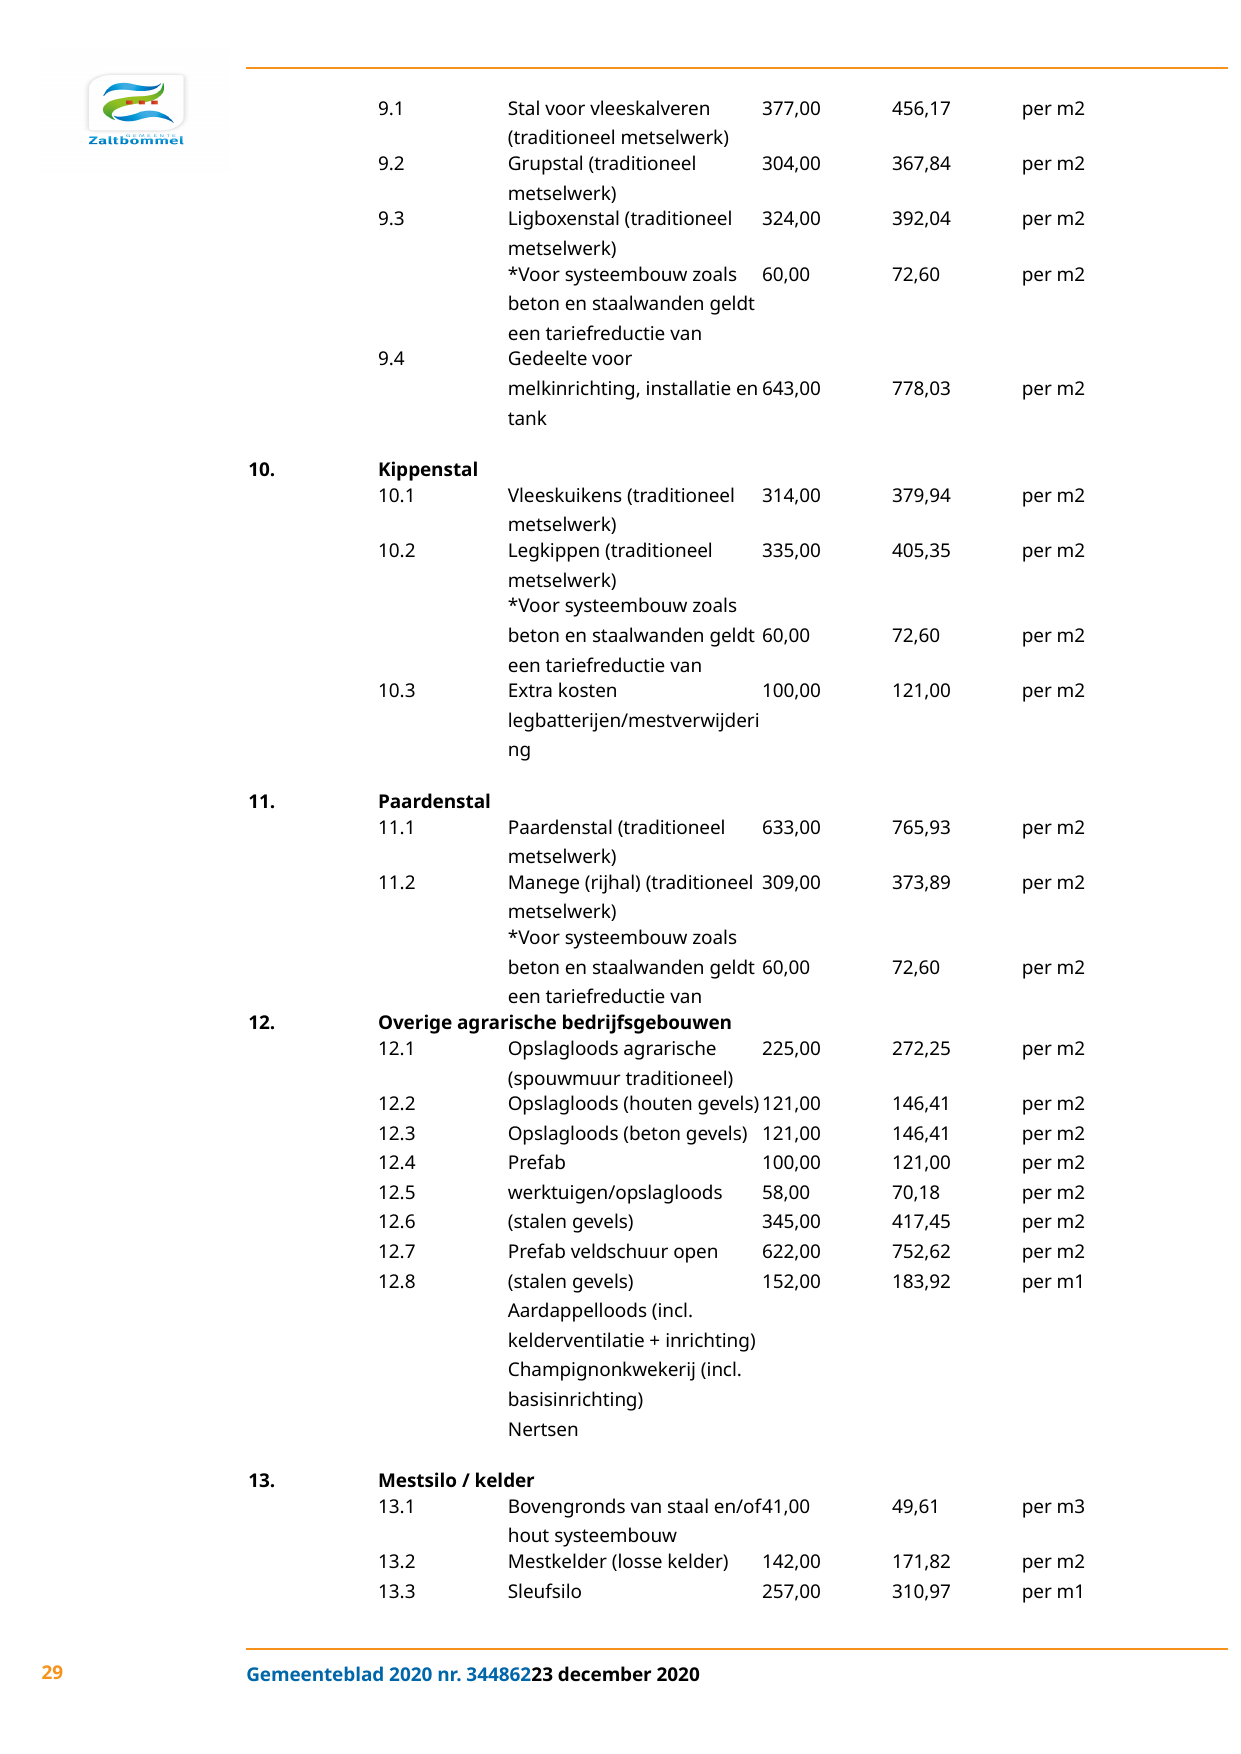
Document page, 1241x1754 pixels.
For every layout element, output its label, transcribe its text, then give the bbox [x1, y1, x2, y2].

table_cell 335,00 [762, 537, 892, 593]
table_cell Bovengronds van staal en/of hout systeembouw [508, 1493, 762, 1548]
table_cell 225,00 [762, 1035, 892, 1090]
table_cell per m2 [1022, 678, 1152, 762]
table_cell [248, 925, 378, 1009]
table_cell 12. [248, 1009, 378, 1035]
table_cell [248, 1493, 378, 1548]
table_cell Kippenstal [378, 456, 762, 482]
table_cell [508, 1442, 762, 1467]
table_cell 392,04 [892, 205, 1022, 261]
table_cell [508, 431, 762, 456]
table_cell Grupstal (traditioneel metselwerk) [508, 150, 762, 205]
table_cell 377,00 [762, 95, 892, 150]
table_cell 10.2 [378, 537, 508, 593]
table_cell per m2 [1022, 346, 1152, 431]
table_cell [892, 1009, 1022, 1035]
table_cell [892, 1442, 1022, 1467]
table_cell 13. [248, 1467, 378, 1493]
table_cell 10.1 [378, 482, 508, 537]
table_cell [1022, 763, 1152, 788]
picture [41, 47, 231, 172]
table_cell per m2 [1022, 261, 1152, 346]
table_cell [378, 925, 508, 1009]
table_cell 146,41 146,41 121,00 70,18 417,45 752,62 183,92 [892, 1090, 1022, 1442]
table_cell [248, 678, 378, 762]
table_cell [378, 431, 508, 456]
table_cell [248, 346, 378, 431]
table_cell 12.1 [378, 1035, 508, 1090]
table_cell [1022, 456, 1152, 482]
table_cell [248, 1035, 378, 1090]
table_cell [1022, 431, 1152, 456]
table_cell [762, 1009, 892, 1035]
table_cell 272,25 [892, 1035, 1022, 1090]
table_cell Opslagloods (houten gevels) Opslagloods (beton gevels) Prefab werktuigen/opslagloods (stalen gevels) Prefab veldschuur open (stalen gevels) Aardappelloods (incl. kelderventilatie + inrichting) Champignonkwekerij (incl. basisinrichting) Nertsen [508, 1090, 762, 1442]
table_cell [248, 1090, 378, 1442]
table_cell 765,93 [892, 814, 1022, 869]
table_cell [762, 456, 892, 482]
table_cell per m3 [1022, 1493, 1152, 1548]
table_cell [762, 763, 892, 788]
table_cell Manege (rijhal) (traditioneel metselwerk) [508, 869, 762, 924]
table_cell 121,00 [892, 678, 1022, 762]
table_cell Paardenstal (traditioneel metselwerk) [508, 814, 762, 869]
table_cell 49,61 [892, 1493, 1022, 1548]
table_cell 171,82 310,97 [892, 1548, 1022, 1604]
table_cell Overige agrarische bedrijfsgebouwen [378, 1009, 762, 1035]
table_cell Stal voor vleeskalveren (traditioneel metselwerk) [508, 95, 762, 150]
table_cell [248, 482, 378, 537]
table_cell [762, 788, 892, 814]
table_cell per m2 [1022, 1035, 1152, 1090]
table_cell per m2 [1022, 869, 1152, 924]
table_cell [248, 431, 378, 456]
table_cell 72,60 [892, 261, 1022, 346]
table_cell Extra kosten legbatterijen/mestverwijdering [508, 678, 762, 762]
table_cell per m2 [1022, 482, 1152, 537]
table_cell [248, 1548, 378, 1604]
table_cell 314,00 [762, 482, 892, 537]
table_cell [1022, 1009, 1152, 1035]
table_cell [1022, 1467, 1152, 1493]
table_cell [248, 1442, 378, 1467]
table_cell 379,94 [892, 482, 1022, 537]
table_cell [892, 788, 1022, 814]
table_cell per m2 [1022, 814, 1152, 869]
table_cell *Voor systeembouw zoals beton en staalwanden geldt een tariefreductie van [508, 925, 762, 1009]
table_cell per m2 [1022, 150, 1152, 205]
table_cell [508, 763, 762, 788]
table_cell Mestsilo / kelder [378, 1467, 762, 1493]
table_cell 11.1 [378, 814, 508, 869]
table_cell 60,00 [762, 261, 892, 346]
table_cell per m2 per m1 [1022, 1548, 1152, 1604]
table_cell [378, 763, 508, 788]
table_cell 12.2 12.3 12.4 12.5 12.6 12.7 12.8 [378, 1090, 508, 1442]
table_cell [762, 431, 892, 456]
table_cell [892, 431, 1022, 456]
table_cell 13.1 [378, 1493, 508, 1548]
table_cell [1022, 1442, 1152, 1467]
table_cell 11.2 [378, 869, 508, 924]
table_cell [892, 763, 1022, 788]
table_cell [248, 593, 378, 677]
table_cell *Voor systeembouw zoals beton en staalwanden geldt een tariefreductie van [508, 261, 762, 346]
table_cell [762, 1467, 892, 1493]
table_cell 367,84 [892, 150, 1022, 205]
table_cell [762, 1442, 892, 1467]
table_cell 13.2 13.3 [378, 1548, 508, 1604]
table_cell Opslagloods agrarische (spouwmuur traditioneel) [508, 1035, 762, 1090]
table_cell [248, 205, 378, 261]
table_cell 9.4 [378, 346, 508, 431]
table_cell per m2 [1022, 205, 1152, 261]
table_cell 41,00 [762, 1493, 892, 1548]
table_cell 60,00 [762, 925, 892, 1009]
table_cell [248, 763, 378, 788]
table_cell [248, 814, 378, 869]
table_cell 121,00 121,00 100,00 58,00 345,00 622,00 152,00 [762, 1090, 892, 1442]
table_cell per m2 per m2 per m2 per m2 per m2 per m2 per m1 [1022, 1090, 1152, 1442]
table_cell 10.3 [378, 678, 508, 762]
table_cell [892, 456, 1022, 482]
table_cell Paardenstal [378, 788, 762, 814]
table_cell per m2 [1022, 537, 1152, 593]
table_cell 9.2 [378, 150, 508, 205]
table_cell [1022, 788, 1152, 814]
table_cell [378, 1442, 508, 1467]
table_cell [248, 261, 378, 346]
table_cell 72,60 [892, 593, 1022, 677]
table_cell 9.3 [378, 205, 508, 261]
table_cell Mestkelder (losse kelder) Sleufsilo [508, 1548, 762, 1604]
table_cell per m2 [1022, 925, 1152, 1009]
table_cell [248, 537, 378, 593]
table_cell 10. [248, 456, 378, 482]
table_cell [248, 150, 378, 205]
table_cell Gedeelte voor melkinrichting, installatie en tank [508, 346, 762, 431]
table_cell 633,00 [762, 814, 892, 869]
table_cell [378, 593, 508, 677]
table_cell 72,60 [892, 925, 1022, 1009]
table_cell 405,35 [892, 537, 1022, 593]
table_cell *Voor systeembouw zoals beton en staalwanden geldt een tariefreductie van [508, 593, 762, 677]
table_cell 304,00 [762, 150, 892, 205]
table_cell per m2 [1022, 95, 1152, 150]
table_cell Legkippen (traditioneel metselwerk) [508, 537, 762, 593]
table_cell 373,89 [892, 869, 1022, 924]
table_cell 100,00 [762, 678, 892, 762]
table_cell [248, 95, 378, 150]
table_cell Vleeskuikens (traditioneel metselwerk) [508, 482, 762, 537]
table_cell 324,00 [762, 205, 892, 261]
table_cell Ligboxenstal (traditioneel metselwerk) [508, 205, 762, 261]
table_cell 142,00 257,00 [762, 1548, 892, 1604]
table_cell 309,00 [762, 869, 892, 924]
table_cell 456,17 [892, 95, 1022, 150]
table_cell 60,00 [762, 593, 892, 677]
table_cell 643,00 [762, 346, 892, 431]
table_cell [378, 261, 508, 346]
table_cell per m2 [1022, 593, 1152, 677]
table_cell 11. [248, 788, 378, 814]
table_cell [248, 869, 378, 924]
table_cell 9.1 [378, 95, 508, 150]
table_cell [892, 1467, 1022, 1493]
table_cell 778,03 [892, 346, 1022, 431]
